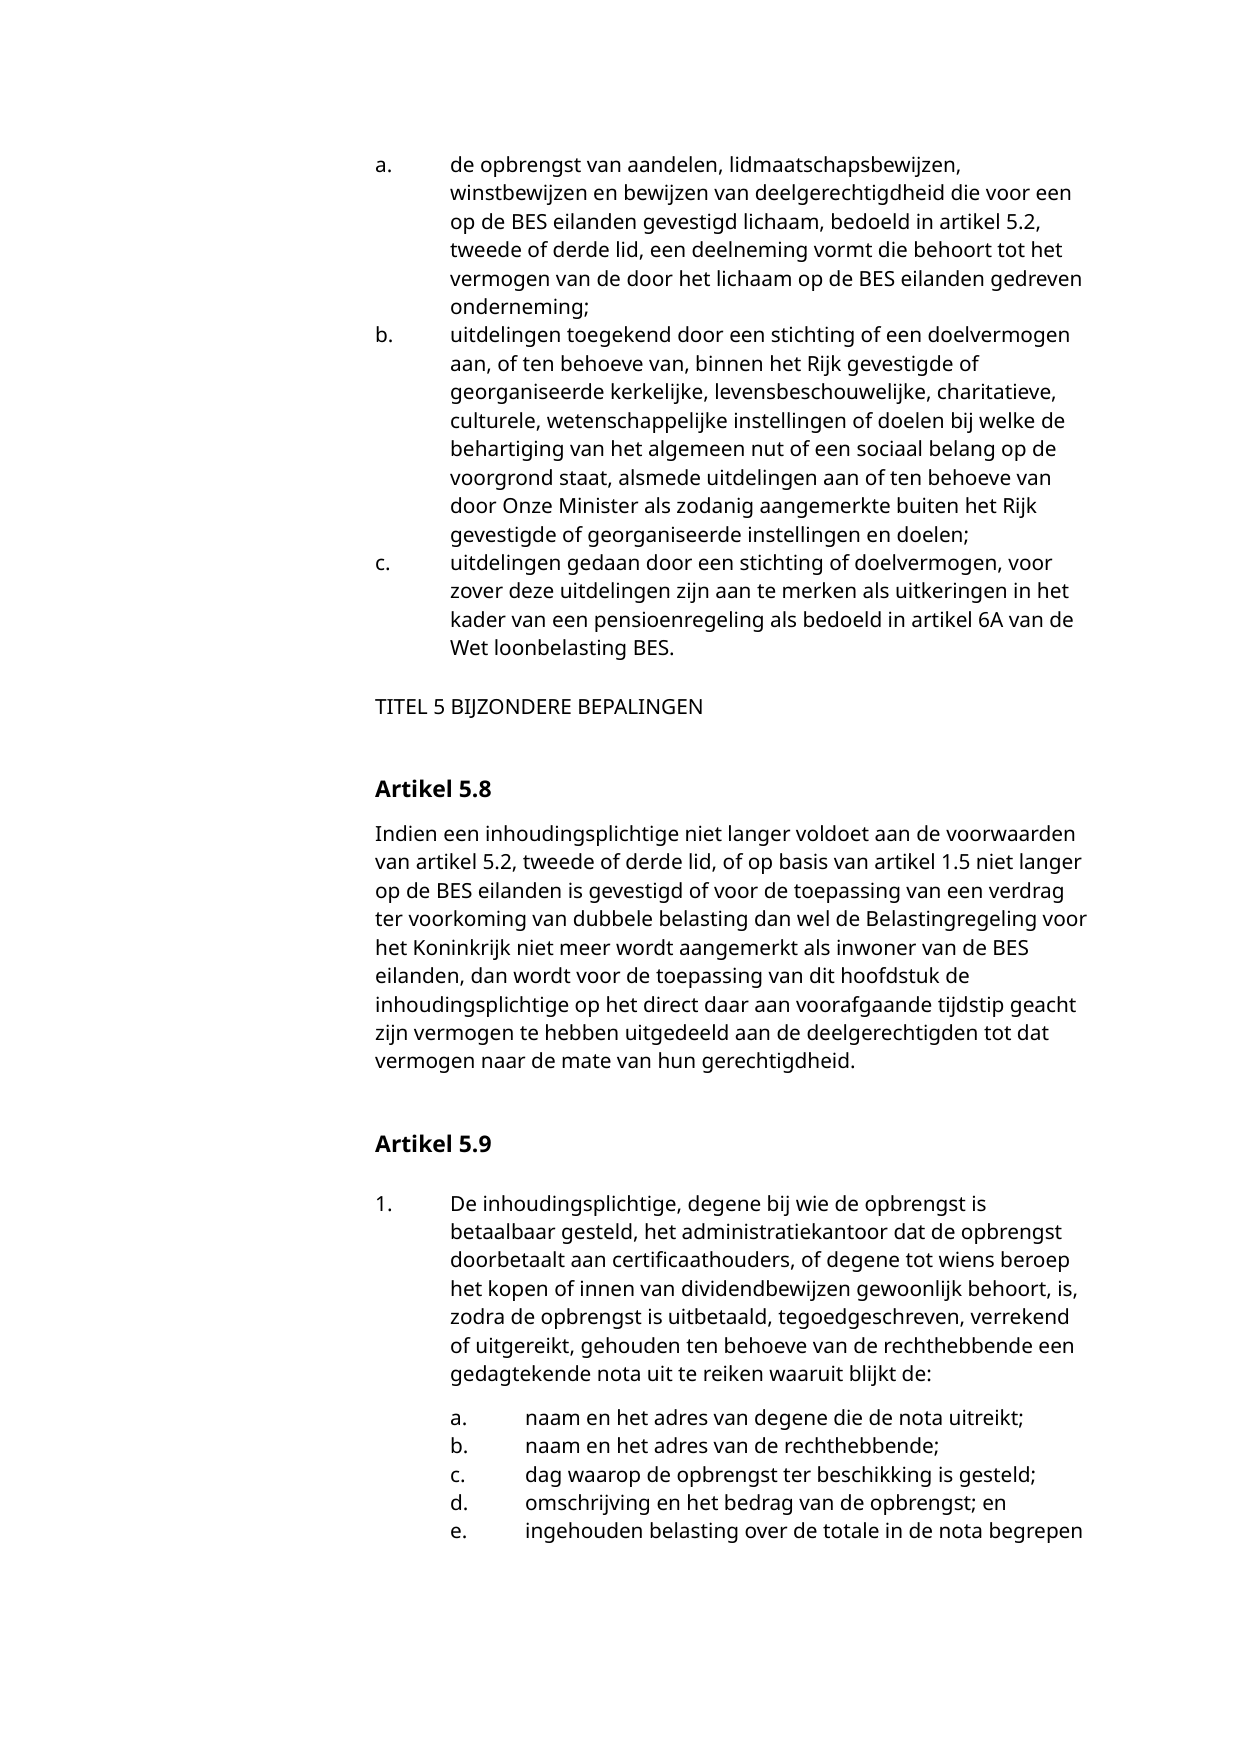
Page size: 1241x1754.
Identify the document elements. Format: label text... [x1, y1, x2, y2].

list de opbrengst van aandelen, lidmaatschapsbewijzen, winstbewijzen en bewijzen van deelgerechtigdheid die voor een op de BES eilanden gevestigd lichaam, bedoeld in artikel 5.2, tweede of derde lid, een deelneming vormt die behoort tot het vermogen van de door het lichaam op de BES eilanden gedreven onderneming; [375, 150, 1090, 321]
list dag waarop de opbrengst ter beschikking is gesteld; [450, 1460, 1090, 1488]
list naam en het adres van de rechthebbende; [450, 1431, 1090, 1460]
list ingehouden belasting over de totale in de nota begrepen [450, 1517, 1090, 1545]
list omschrijving en het bedrag van de opbrengst; en [450, 1488, 1090, 1517]
subtitle TITEL 5 BIJZONDERE BEPALINGEN [375, 692, 1090, 720]
list naam en het adres van degene die de nota uitreikt; [450, 1403, 1090, 1431]
subtitle Artikel 5.8 [375, 773, 1090, 804]
list De inhoudingsplichtige, degene bij wie de opbrengst is betaalbaar gesteld, het administratiekantoor dat de opbrengst doorbetaalt aan certificaathouders, of degene tot wiens beroep het kopen of innen van dividendbewijzen gewoonlijk behoort, is, zodra de opbrengst is uitbetaald, tegoedgeschreven, verrekend of uitgereikt, gehouden ten behoeve van de rechthebbende een gedagtekende nota uit te reiken waaruit blijkt de: [375, 1189, 1090, 1388]
text Indien een inhoudingsplichtige niet langer voldoet aan de voorwaarden van artikel 5.2, tweede of derde lid, of op basis van artikel 1.5 niet langer op de BES eilanden is gevestigd of voor de toepassing van een verdrag ter voorkoming van dubbele belasting dan wel de Belastingregeling voor het Koninkrijk niet meer wordt aangemerkt als inwoner van de BES eilanden, dan wordt voor de toepassing van dit hoofdstuk de inhoudingsplichtige op het direct daar aan voorafgaande tijdstip geacht zijn vermogen te hebben uitgedeeld aan de deelgerechtigden tot dat vermogen naar de mate van hun gerechtigdheid. [375, 819, 1090, 1075]
list uitdelingen toegekend door een stichting of een doelvermogen aan, of ten behoeve van, binnen het Rijk gevestigde of georganiseerde kerkelijke, levensbeschouwelijke, charitatieve, culturele, wetenschappelijke instellingen of doelen bij welke de behartiging van het algemeen nut of een sociaal belang op de voorgrond staat, alsmede uitdelingen aan of ten behoeve van door Onze Minister als zodanig aangemerkte buiten het Rijk gevestigde of georganiseerde instellingen en doelen; [375, 321, 1090, 548]
list uitdelingen gedaan door een stichting of doelvermogen, voor zover deze uitdelingen zijn aan te merken als uitkeringen in het kader van een pensioenregeling als bedoeld in artikel 6A van de Wet loonbelasting BES. [375, 548, 1090, 662]
subtitle Artikel 5.9 [375, 1127, 1090, 1159]
